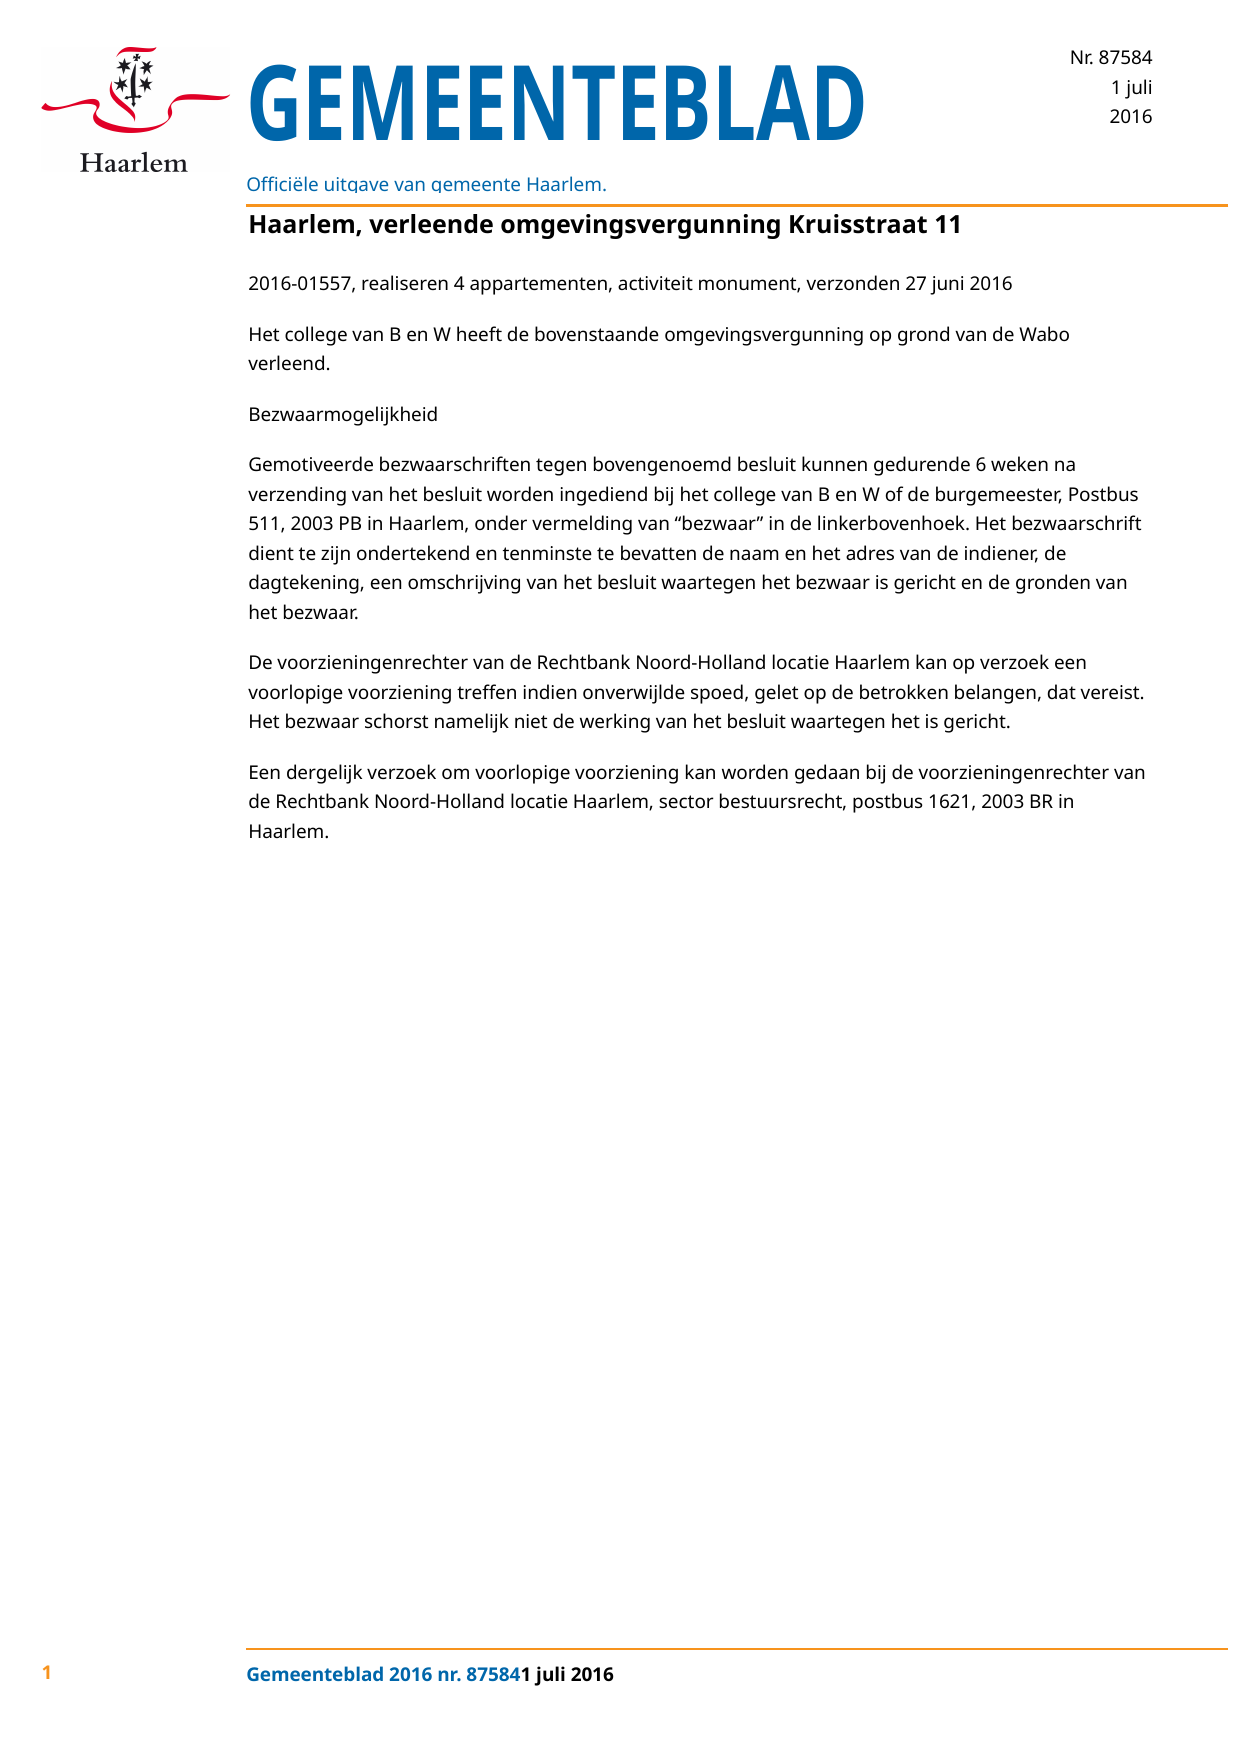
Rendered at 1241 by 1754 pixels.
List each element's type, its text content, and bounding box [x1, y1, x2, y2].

picture [41, 47, 231, 172]
text Het college van B en W heeft de bovenstaande omgevingsvergunning op grond van de Wabo verleend. [248, 321, 1152, 376]
text Gemotiveerde bezwaarschriften tegen bovengenoemd besluit kunnen gedurende 6 weken na verzending van het besluit worden ingediend bij het college van B en W of de burgemeester, Postbus 511, 2003 PB in Haarlem, onder vermelding van “bezwaar” in de linkerbovenhoek. Het bezwaarschrift dient te zijn ondertekend en tenminste te bevatten de naam en het adres van de indiener, de dagtekening, een omschrijving van het besluit waartegen het bezwaar is gericht en de gronden van het bezwaar. [248, 451, 1152, 625]
text Haarlem, verleende omgevingsvergunning Kruisstraat 11 [248, 207, 1152, 241]
text Bezwaarmogelijkheid [248, 401, 1152, 426]
text De voorzieningenrechter van de Rechtbank Noord-Holland locatie Haarlem kan op verzoek een voorlopige voorziening treffen indien onverwijlde spoed, gelet op de betrokken belangen, dat vereist. Het bezwaar schorst namelijk niet de werking van het besluit waartegen het is gericht. [248, 649, 1152, 734]
text Een dergelijk verzoek om voorlopige voorziening kan worden gedaan bij de voorzieningenrechter van de Rechtbank Noord-Holland locatie Haarlem, sector bestuursrecht, postbus 1621, 2003 BR in Haarlem. [248, 759, 1152, 844]
text 2016-01557, realiseren 4 appartementen, activiteit monument, verzonden 27 juni 2016 [248, 270, 1152, 296]
